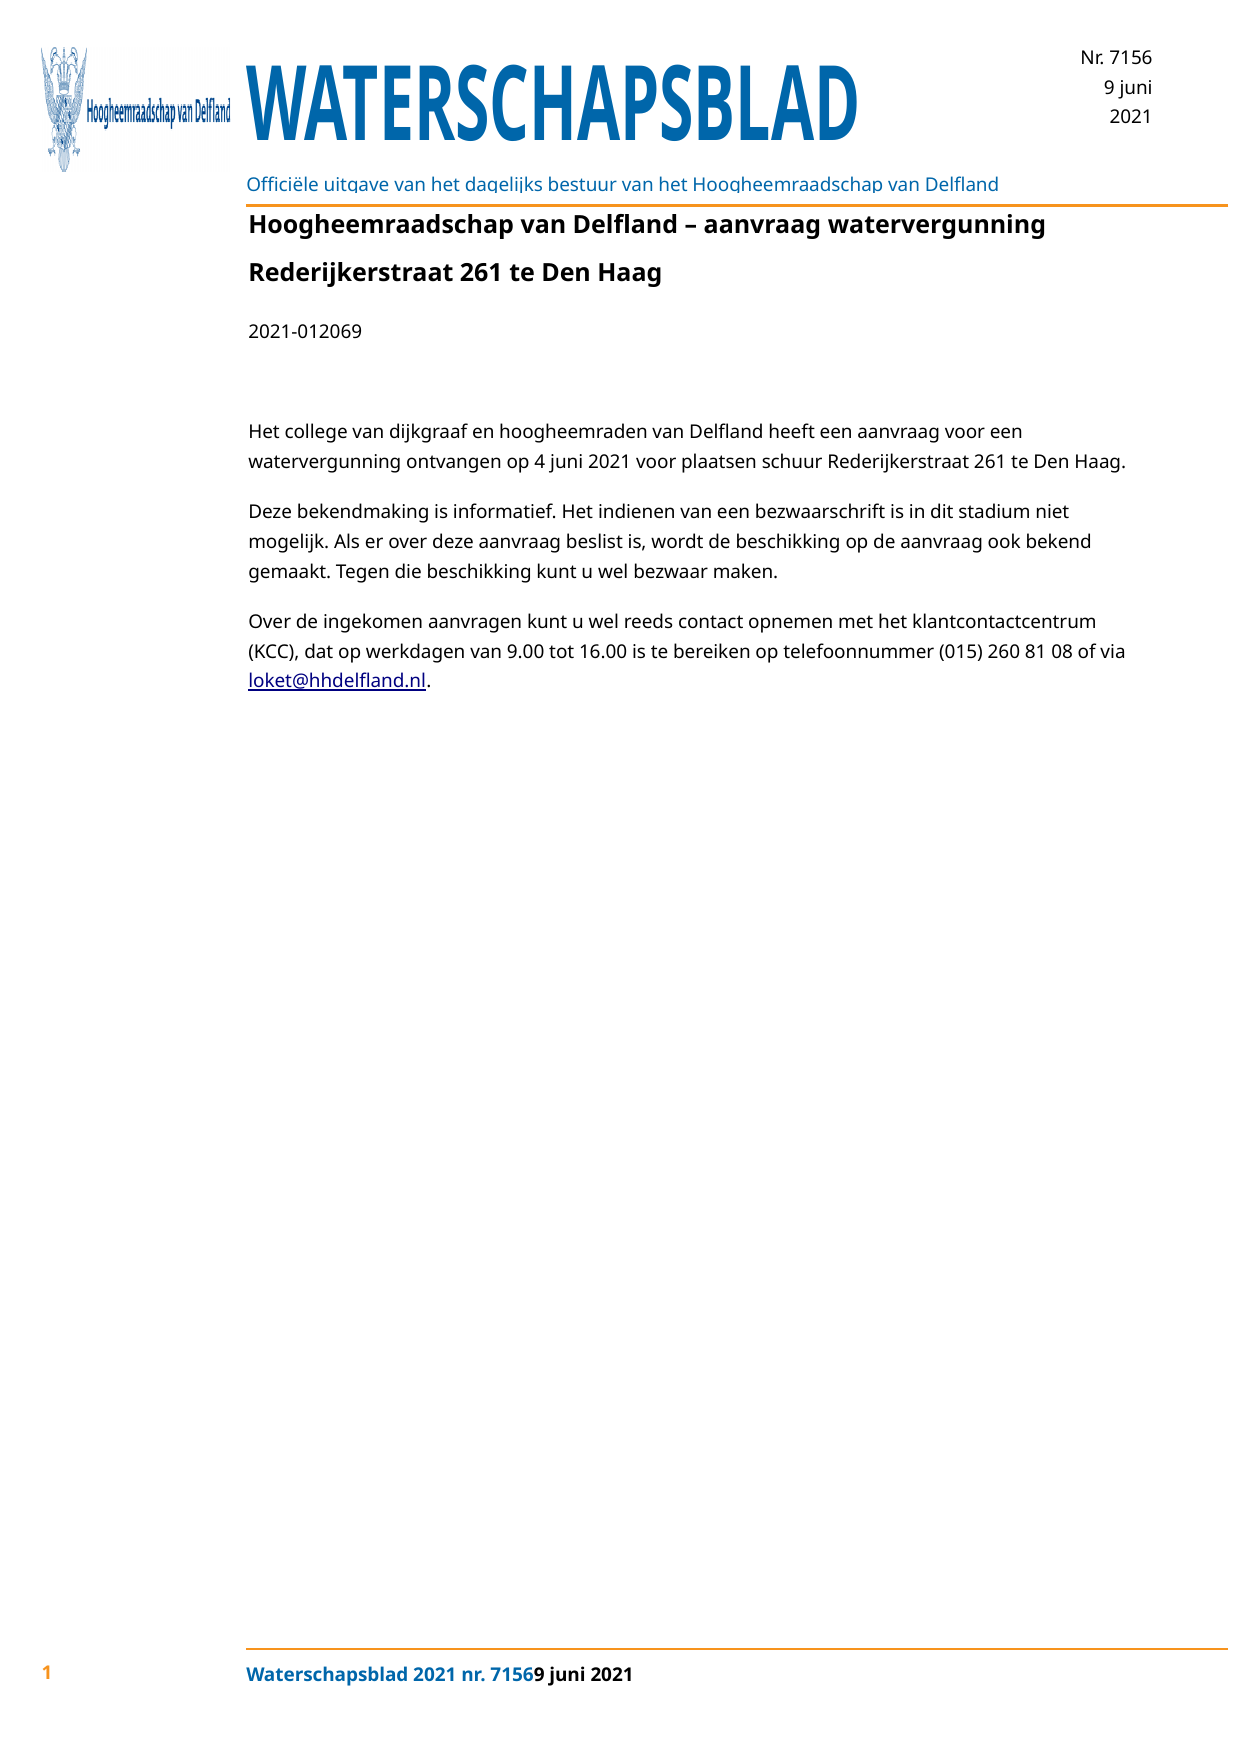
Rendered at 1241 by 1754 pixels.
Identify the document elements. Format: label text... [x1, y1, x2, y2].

text 2021-012069 [248, 318, 1152, 344]
picture [41, 47, 231, 172]
text Deze bekendmaking is informatief. Het indienen van een bezwaarschrift is in dit stadium niet mogelijk. Als er over deze aanvraag beslist is, wordt de beschikking op de aanvraag ook bekend gemaakt. Tegen die beschikking kunt u wel bezwaar maken. [248, 499, 1152, 584]
text Het college van dijkgraaf en hoogheemraden van Delfland heeft een aanvraag voor een watervergunning ontvangen op 4 juni 2021 voor plaatsen schuur Rederijkerstraat 261 te Den Haag. [248, 419, 1152, 474]
text Over de ingekomen aanvragen kunt u wel reeds contact opnemen met het klantcontactcentrum (KCC), dat op werkdagen van 9.00 tot 16.00 is te bereiken op telefoonnummer (015) 260 81 08 of via loket@hhdelfland.nl. [248, 608, 1152, 693]
text Hoogheemraadschap van Delfland – aanvraag watervergunning Rederijkerstraat 261 te Den Haag [248, 207, 1152, 288]
